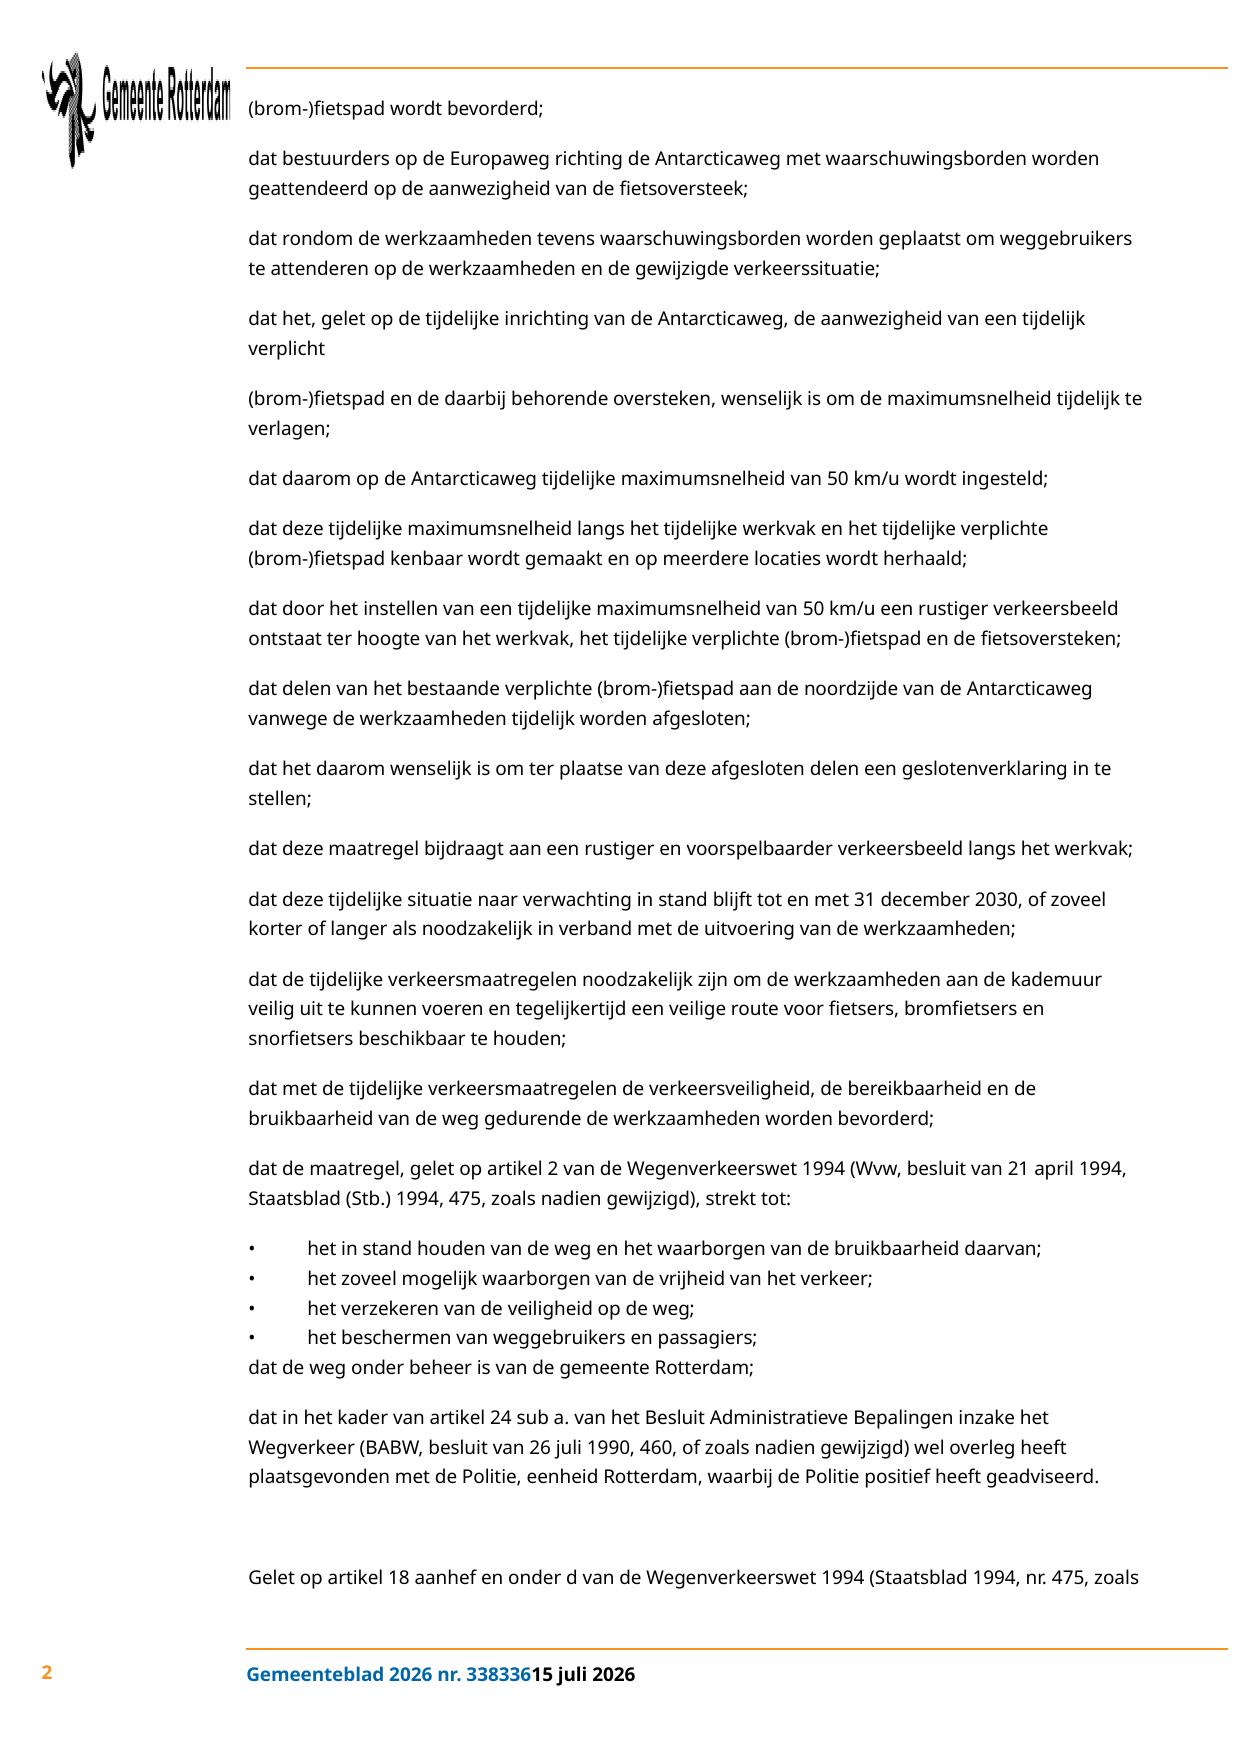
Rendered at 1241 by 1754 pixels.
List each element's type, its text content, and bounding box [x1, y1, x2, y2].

list het beschermen van weggebruikers en passagiers; [248, 1324, 1152, 1350]
text dat bestuurders op de Europaweg richting de Antarcticaweg met waarschuwingsborden worden geattendeerd op de aanwezigheid van de fietsoversteek; [248, 145, 1152, 201]
picture [41, 47, 231, 172]
text dat delen van het bestaande verplichte (brom-)fietspad aan de noordzijde van de Antarcticaweg vanwege de werkzaamheden tijdelijk worden afgesloten; [248, 676, 1152, 731]
text dat deze tijdelijke maximumsnelheid langs het tijdelijke werkvak en het tijdelijke verplichte (brom-)fietspad kenbaar wordt gemaakt en op meerdere locaties wordt herhaald; [248, 516, 1152, 571]
text (brom-)fietspad wordt bevorderd; [248, 95, 1152, 121]
text dat het, gelet op de tijdelijke inrichting van de Antarcticaweg, de aanwezigheid van een tijdelijk verplicht [248, 305, 1152, 361]
text dat deze maatregel bijdraagt aan een rustiger en voorspelbaarder verkeersbeeld langs het werkvak; [248, 836, 1152, 861]
text dat deze tijdelijke situatie naar verwachting in stand blijft tot en met 31 december 2030, of zoveel korter of langer als noodzakelijk in verband met de uitvoering van de werkzaamheden; [248, 886, 1152, 941]
text dat de weg onder beheer is van de gemeente Rotterdam; [248, 1354, 1152, 1380]
text dat daarom op de Antarcticaweg tijdelijke maximumsnelheid van 50 km/u wordt ingesteld; [248, 465, 1152, 491]
list het zoveel mogelijk waarborgen van de vrijheid van het verkeer; [248, 1265, 1152, 1291]
list het in stand houden van de weg en het waarborgen van de bruikbaarheid daarvan; [248, 1236, 1152, 1261]
text dat de maatregel, gelet op artikel 2 van de Wegenverkeerswet 1994 (Wvw, besluit van 21 april 1994, Staatsblad (Stb.) 1994, 475, zoals nadien gewijzigd), strekt tot: [248, 1156, 1152, 1211]
text dat door het instellen van een tijdelijke maximumsnelheid van 50 km/u een rustiger verkeersbeeld ontstaat ter hoogte van het werkvak, het tijdelijke verplichte (brom-)fietspad en de fietsoversteken; [248, 596, 1152, 651]
text Gelet op artikel 18 aanhef en onder d van de Wegenverkeerswet 1994 (Staatsblad 1994, nr. 475, zoals [248, 1564, 1152, 1590]
text dat de tijdelijke verkeersmaatregelen noodzakelijk zijn om de werkzaamheden aan de kademuur veilig uit te kunnen voeren en tegelijkertijd een veilige route voor fietsers, bromfietsers en snorfietsers beschikbaar te houden; [248, 966, 1152, 1051]
text dat rondom de werkzaamheden tevens waarschuwingsborden worden geplaatst om weggebruikers te attenderen op de werkzaamheden en de gewijzigde verkeerssituatie; [248, 225, 1152, 281]
text dat het daarom wenselijk is om ter plaatse van deze afgesloten delen een geslotenverklaring in te stellen; [248, 756, 1152, 811]
list het verzekeren van de veiligheid op de weg; [248, 1295, 1152, 1321]
text dat in het kader van artikel 24 sub a. van het Besluit Administratieve Bepalingen inzake het Wegverkeer (BABW, besluit van 26 juli 1990, 460, of zoals nadien gewijzigd) wel overleg heeft plaatsgevonden met de Politie, eenheid Rotterdam, waarbij de Politie positief heeft geadviseerd. [248, 1404, 1152, 1489]
text (brom-)fietspad en de daarbij behorende oversteken, wenselijk is om de maximumsnelheid tijdelijk te verlagen; [248, 385, 1152, 441]
text dat met de tijdelijke verkeersmaatregelen de verkeersveiligheid, de bereikbaarheid en de bruikbaarheid van de weg gedurende de werkzaamheden worden bevorderd; [248, 1076, 1152, 1131]
